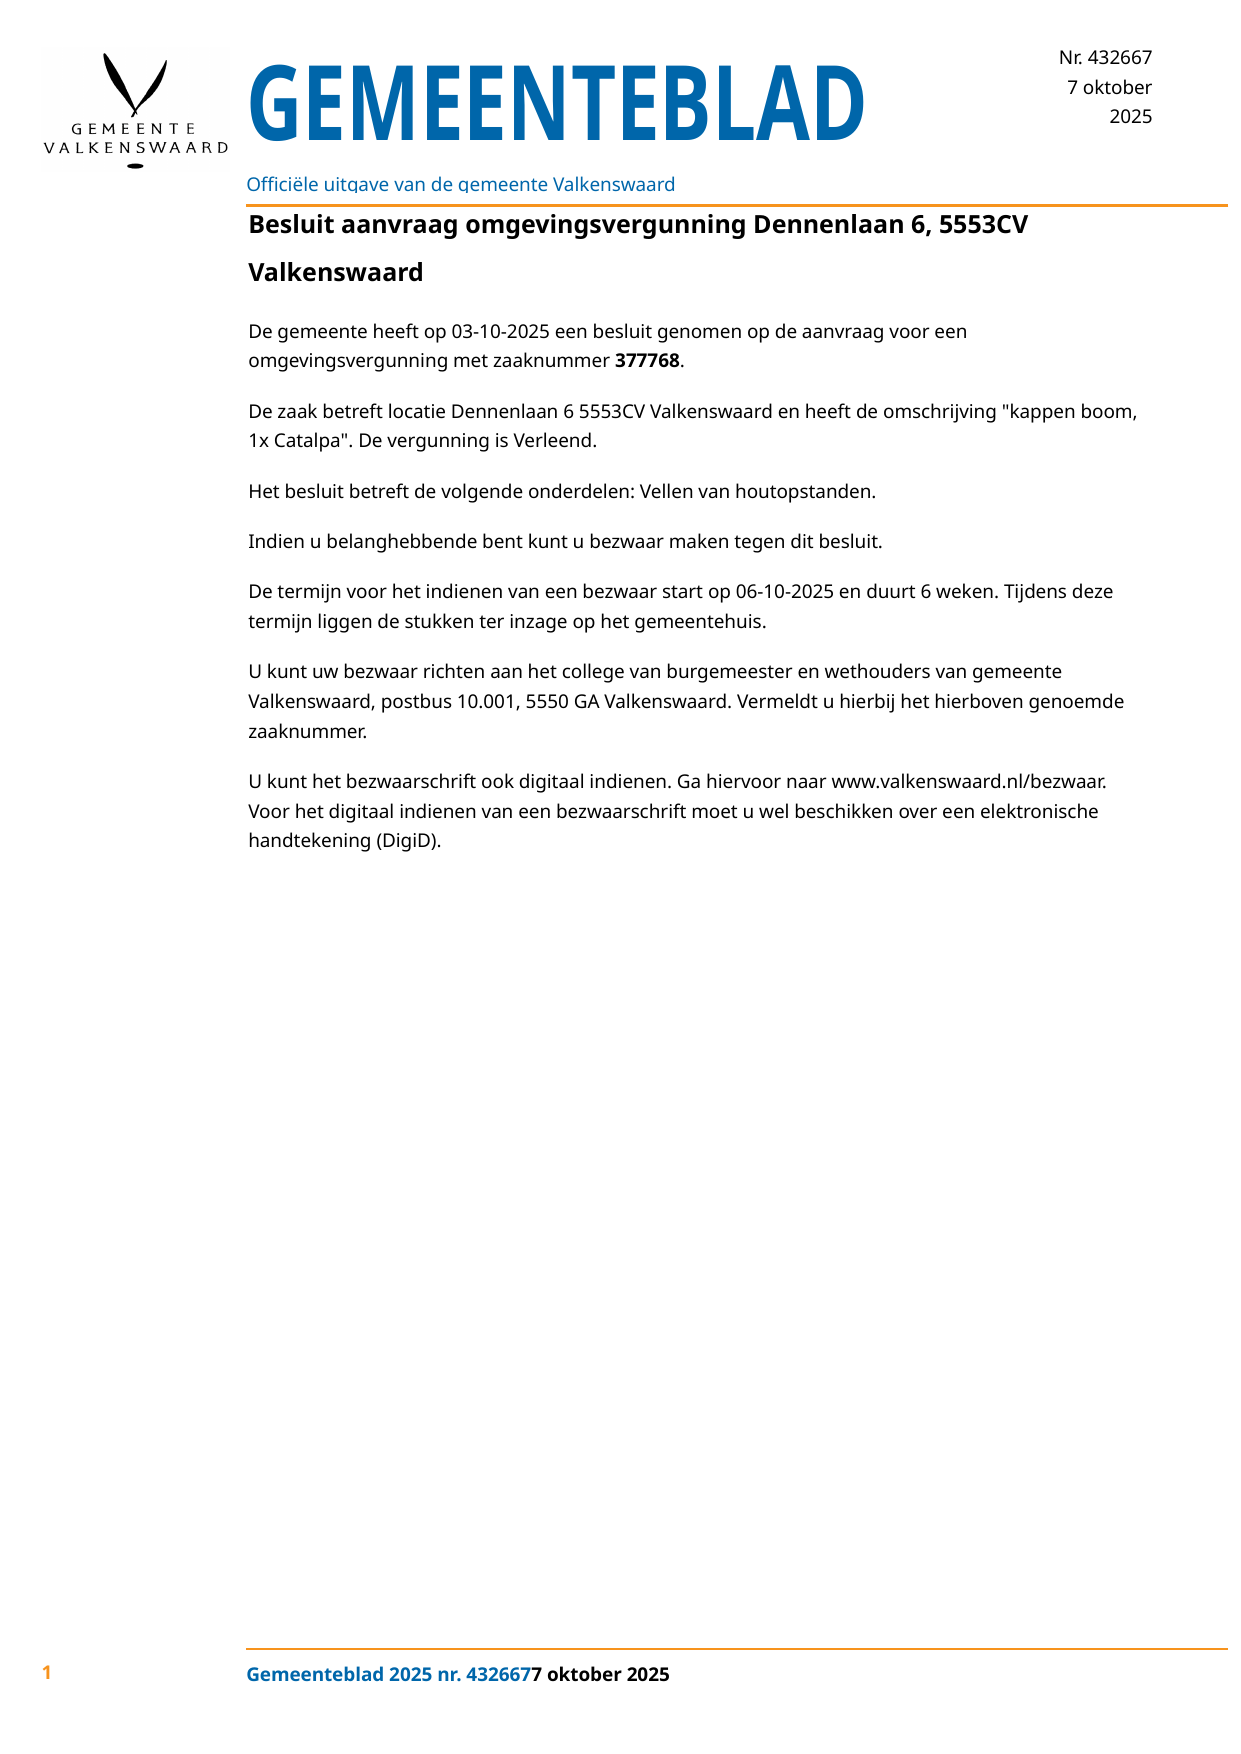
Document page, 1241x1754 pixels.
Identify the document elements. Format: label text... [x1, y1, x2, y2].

text De gemeente heeft op 03-10-2025 een besluit genomen op de aanvraag voor een omgevingsvergunning met zaaknummer 377768. [248, 318, 1152, 373]
text U kunt het bezwaarschrift ook digitaal indienen. Ga hiervoor naar www.valkenswaard.nl/bezwaar. Voor het digitaal indienen van een bezwaarschrift moet u wel beschikken over een elektronische handtekening (DigiD). [248, 768, 1152, 853]
text U kunt uw bezwaar richten aan het college van burgemeester en wethouders van gemeente Valkenswaard, postbus 10.001, 5550 GA Valkenswaard. Vermeldt u hierbij het hierboven genoemde zaaknummer. [248, 659, 1152, 744]
text Het besluit betreft de volgende onderdelen: Vellen van houtopstanden. [248, 478, 1152, 504]
text Indien u belanghebbende bent kunt u bezwaar maken tegen dit besluit. [248, 528, 1152, 554]
text Besluit aanvraag omgevingsvergunning Dennenlaan 6, 5553CV Valkenswaard [248, 207, 1152, 288]
picture [41, 47, 231, 172]
text De termijn voor het indienen van een bezwaar start op 06-10-2025 en duurt 6 weken. Tijdens deze termijn liggen de stukken ter inzage op het gemeentehuis. [248, 579, 1152, 634]
text De zaak betreft locatie Dennenlaan 6 5553CV Valkenswaard en heeft de omschrijving "kappen boom, 1x Catalpa". De vergunning is Verleend. [248, 398, 1152, 453]
